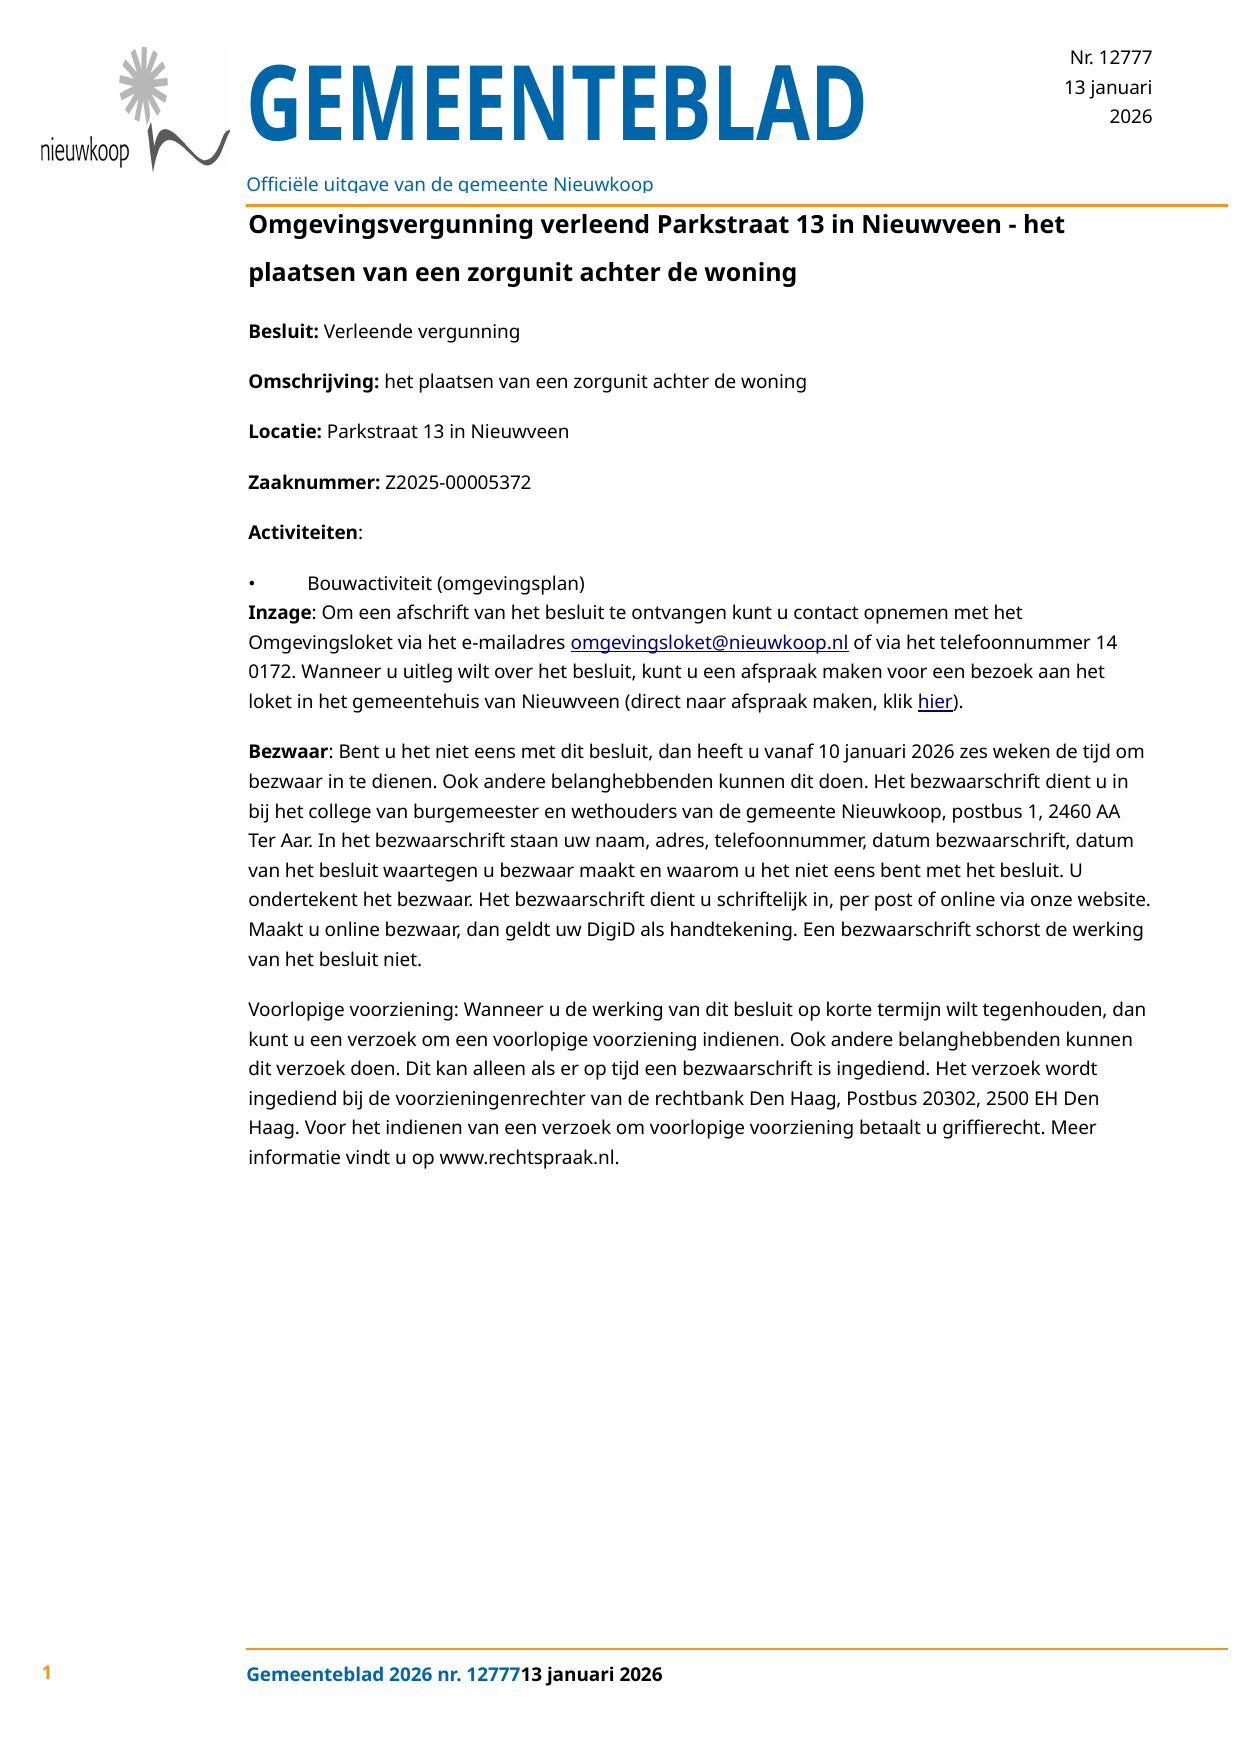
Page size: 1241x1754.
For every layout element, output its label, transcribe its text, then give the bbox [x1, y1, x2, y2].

text Bezwaar: Bent u het niet eens met dit besluit, dan heeft u vanaf 10 januari 2026 zes weken de tijd om bezwaar in te dienen. Ook andere belanghebbenden kunnen dit doen. Het bezwaarschrift dient u in bij het college van burgemeester en wethouders van de gemeente Nieuwkoop, postbus 1, 2460 AA Ter Aar. In het bezwaarschrift staan uw naam, adres, telefoonnummer, datum bezwaarschrift, datum van het besluit waartegen u bezwaar maakt en waarom u het niet eens bent met het besluit. U ondertekent het bezwaar. Het bezwaarschrift dient u schriftelijk in, per post of online via onze website. Maakt u online bezwaar, dan geldt uw DigiD als handtekening. Een bezwaarschrift schorst de werking van het besluit niet. [248, 739, 1152, 972]
picture [41, 47, 231, 172]
text Locatie: Parkstraat 13 in Nieuwveen [248, 419, 1152, 444]
list Bouwactiviteit (omgevingsplan) [248, 570, 1152, 596]
text Inzage: Om een afschrift van het besluit te ontvangen kunt u contact opnemen met het Omgevingsloket via het e-mailadres omgevingsloket@nieuwkoop.nl of via het telefoonnummer 14 0172. Wanneer u uitleg wilt over het besluit, kunt u een afspraak maken voor een bezoek aan het loket in het gemeentehuis van Nieuwveen (direct naar afspraak maken, klik hier). [248, 599, 1152, 714]
text Omschrijving: het plaatsen van een zorgunit achter de woning [248, 368, 1152, 394]
text Voorlopige voorziening: Wanneer u de werking van dit besluit op korte termijn wilt tegenhouden, dan kunt u een verzoek om een voorlopige voorziening indienen. Ook andere belanghebbenden kunnen dit verzoek doen. Dit kan alleen als er op tijd een bezwaarschrift is ingediend. Het verzoek wordt ingediend bij de voorzieningenrechter van de rechtbank Den Haag, Postbus 20302, 2500 EH Den Haag. Voor het indienen van een verzoek om voorlopige voorziening betaalt u griffierecht. Meer informatie vindt u op www.rechtspraak.nl. [248, 996, 1152, 1170]
text Activiteiten: [248, 519, 1152, 545]
text Besluit: Verleende vergunning [248, 318, 1152, 344]
text Omgevingsvergunning verleend Parkstraat 13 in Nieuwveen - het plaatsen van een zorgunit achter de woning [248, 207, 1152, 288]
text Zaaknummer: Z2025-00005372 [248, 469, 1152, 495]
